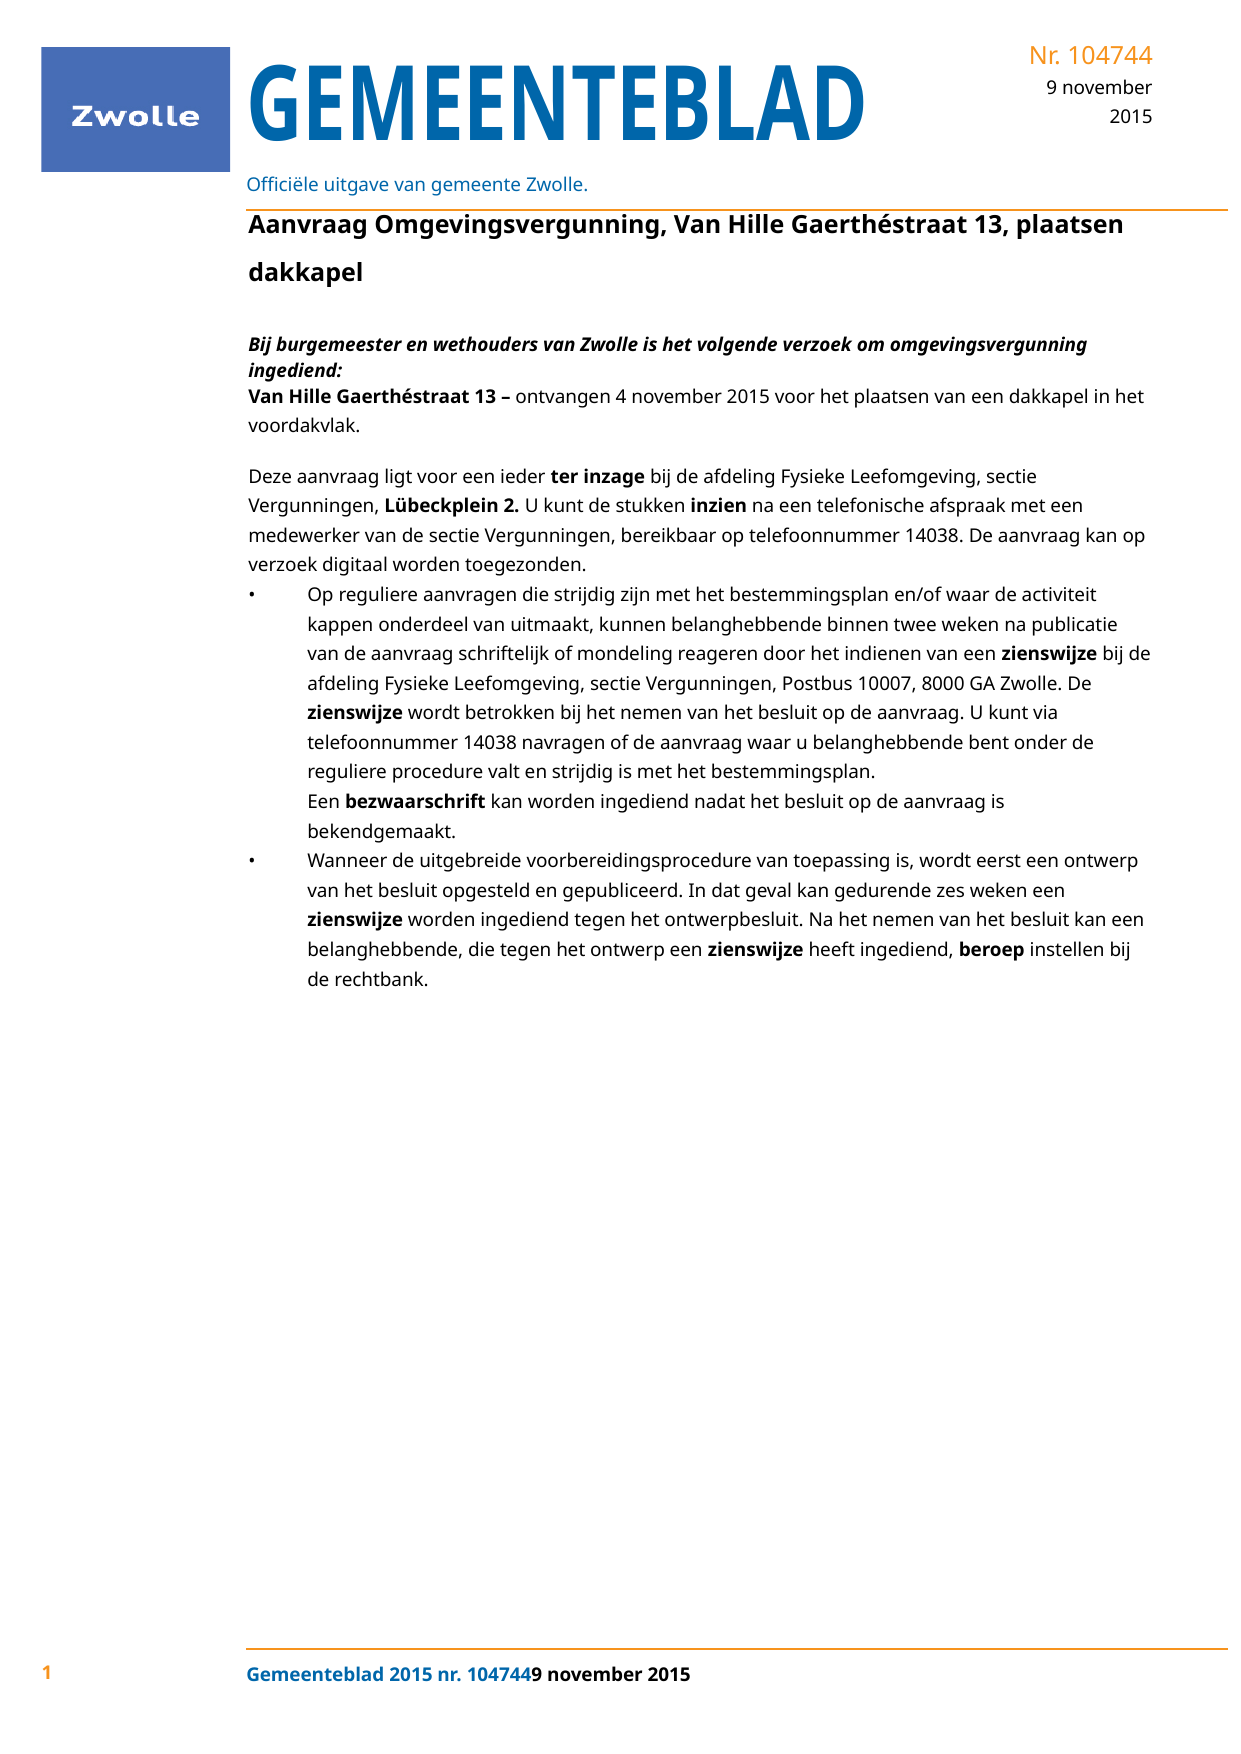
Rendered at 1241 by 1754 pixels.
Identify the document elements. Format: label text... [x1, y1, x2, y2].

text Van Hille Gaerthéstraat 13 – ontvangen 4 november 2015 voor het plaatsen van een dakkapel in het voordakvlak. [248, 383, 1152, 438]
list Een bezwaarschrift kan worden ingediend nadat het besluit op de aanvraag is bekendgemaakt. [248, 788, 1152, 844]
text Deze aanvraag ligt voor een ieder ter inzage bij de afdeling Fysieke Leefomgeving, sectie Vergunningen, Lübeckplein 2. U kunt de stukken inzien na een telefonische afspraak met een medewerker van de sectie Vergunningen, bereikbaar op telefoonnummer 14038. De aanvraag kan op verzoek digitaal worden toegezonden. [248, 463, 1152, 577]
text Bij burgemeester en wethouders van Zwolle is het volgende verzoek om omgevingsvergunning ingediend: [248, 331, 1152, 383]
list Wanneer de uitgebreide voorbereidingsprocedure van toepassing is, wordt eerst een ontwerp van het besluit opgesteld en gepubliceerd. In dat geval kan gedurende zes weken een zienswijze worden ingediend tegen het ontwerpbesluit. Na het nemen van het besluit kan een belanghebbende, die tegen het ontwerp een zienswijze heeft ingediend, beroep instellen bij de rechtbank. [248, 847, 1152, 992]
list Op reguliere aanvragen die strijdig zijn met het bestemmingsplan en/of waar de activiteit kappen onderdeel van uitmaakt, kunnen belanghebbende binnen twee weken na publicatie van de aanvraag schriftelijk of mondeling reageren door het indienen van een zienswijze bij de afdeling Fysieke Leefomgeving, sectie Vergunningen, Postbus 10007, 8000 GA Zwolle. De zienswijze wordt betrokken bij het nemen van het besluit op de aanvraag. U kunt via telefoonnummer 14038 navragen of de aanvraag waar u belanghebbende bent onder de reguliere procedure valt en strijdig is met het bestemmingsplan. [248, 581, 1152, 784]
picture [41, 47, 231, 172]
text Aanvraag Omgevingsvergunning, Van Hille Gaerthéstraat 13, plaatsen dakkapel [248, 211, 1152, 288]
